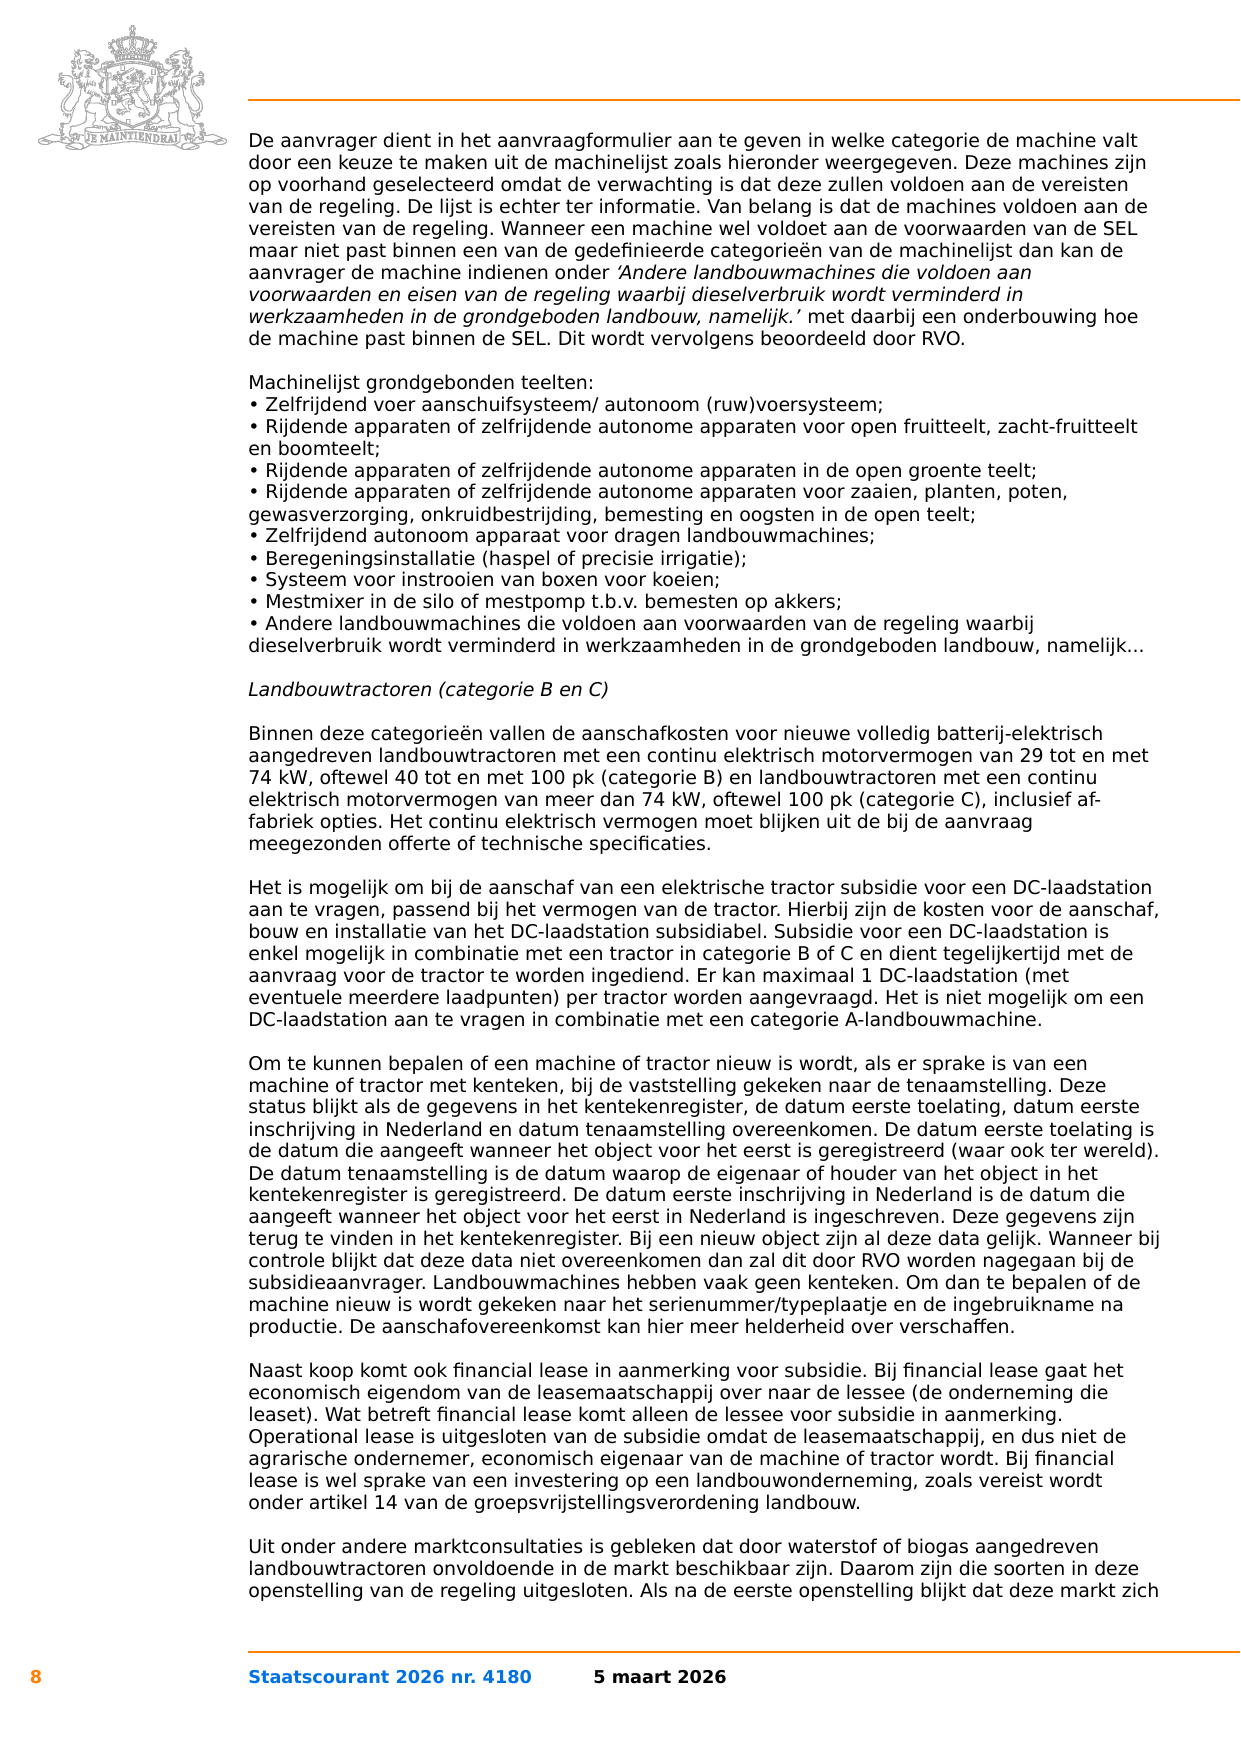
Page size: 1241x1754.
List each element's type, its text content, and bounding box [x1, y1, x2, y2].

text • Rijdende apparaten of zelfrijdende autonome apparaten voor open fruitteelt, zacht-fruitteelt en boomteelt; [248, 416, 1163, 459]
text • Rijdende apparaten of zelfrijdende autonome apparaten voor zaaien, planten, poten, gewasverzorging, onkruidbestrijding, bemesting en oogsten in de open teelt; [248, 481, 1163, 525]
text • Systeem voor instrooien van boxen voor koeien; [248, 569, 1163, 591]
text De aanvrager dient in het aanvraagformulier aan te geven in welke categorie de machine valt door een keuze te maken uit de machinelijst zoals hieronder weergegeven. Deze machines zijn op voorhand geselecteerd omdat de verwachting is dat deze zullen voldoen aan de vereisten van de regeling. De lijst is echter ter informatie. Van belang is dat de machines voldoen aan de vereisten van de regeling. Wanneer een machine wel voldoet aan de voorwaarden van de SEL maar niet past binnen een van de gedefinieerde categorieën van de machinelijst dan kan de aanvrager de machine indienen onder ‘Andere landbouwmachines die voldoen aan voorwaarden en eisen van de regeling waarbij dieselverbruik wordt verminderd in werkzaamheden in de grondgeboden landbouw, namelijk.’ met daarbij een onderbouwing hoe de machine past binnen de SEL. Dit wordt vervolgens beoordeeld door RVO. [248, 130, 1163, 350]
text • Zelfrijdend autonoom apparaat voor dragen landbouwmachines; [248, 525, 1163, 547]
subtitle Landbouwtractoren (categorie B en C) [248, 679, 1163, 701]
text Machinelijst grondgebonden teelten: [248, 372, 1163, 393]
text • Zelfrijdend voer aanschuifsysteem/ autonoom (ruw)voersysteem; [248, 393, 1163, 416]
text • Andere landbouwmachines die voldoen aan voorwaarden van de regeling waarbij dieselverbruik wordt verminderd in werkzaamheden in de grondgeboden landbouw, namelijk... [248, 613, 1163, 657]
text • Rijdende apparaten of zelfrijdende autonome apparaten in de open groente teelt; [248, 459, 1163, 481]
text Om te kunnen bepalen of een machine of tractor nieuw is wordt, als er sprake is van een machine of tractor met kenteken, bij de vaststelling gekeken naar de tenaamstelling. Deze status blijkt als de gegevens in het kentekenregister, de datum eerste toelating, datum eerste inschrijving in Nederland en datum tenaamstelling overeenkomen. De datum eerste toelating is de datum die aangeeft wanneer het object voor het eerst is geregistreerd (waar ook ter wereld). De datum tenaamstelling is de datum waarop de eigenaar of houder van het object in het kentekenregister is geregistreerd. De datum eerste inschrijving in Nederland is de datum die aangeeft wanneer het object voor het eerst in Nederland is ingeschreven. Deze gegevens zijn terug te vinden in het kentekenregister. Bij een nieuw object zijn al deze data gelijk. Wanneer bij controle blijkt dat deze data niet overeenkomen dan zal dit door RVO worden nagegaan bij de subsidieaanvrager. Landbouwmachines hebben vaak geen kenteken. Om dan te bepalen of de machine nieuw is wordt gekeken naar het serienummer/typeplaatje en de ingebruikname na productie. De aanschafovereenkomst kan hier meer helderheid over verschaffen. [248, 1052, 1163, 1338]
text • Mestmixer in de silo of mestpomp t.b.v. bemesten op akkers; [248, 591, 1163, 613]
picture [38, 25, 227, 150]
text Uit onder andere marktconsultaties is gebleken dat door waterstof of biogas aangedreven landbouwtractoren onvoldoende in de markt beschikbaar zijn. Daarom zijn die soorten in deze openstelling van de regeling uitgesloten. Als na de eerste openstelling blijkt dat deze markt zich [248, 1536, 1163, 1602]
text • Beregeningsinstallatie (haspel of precisie irrigatie); [248, 547, 1163, 569]
text Naast koop komt ook financial lease in aanmerking voor subsidie. Bij financial lease gaat het economisch eigendom van de leasemaatschappij over naar de lessee (de onderneming die leaset). Wat betreft financial lease komt alleen de lessee voor subsidie in aanmerking. Operational lease is uitgesloten van de subsidie omdat de leasemaatschappij, en dus niet de agrarische ondernemer, economisch eigenaar van de machine of tractor wordt. Bij financial lease is wel sprake van een investering op een landbouwonderneming, zoals vereist wordt onder artikel 14 van de groepsvrijstellingsverordening landbouw. [248, 1360, 1163, 1514]
text Het is mogelijk om bij de aanschaf van een elektrische tractor subsidie voor een DC-laadstation aan te vragen, passend bij het vermogen van de tractor. Hierbij zijn de kosten voor de aanschaf, bouw en installatie van het DC-laadstation subsidiabel. Subsidie voor een DC-laadstation is enkel mogelijk in combinatie met een tractor in categorie B of C en dient tegelijkertijd met de aanvraag voor de tractor te worden ingediend. Er kan maximaal 1 DC-laadstation (met eventuele meerdere laadpunten) per tractor worden aangevraagd. Het is niet mogelijk om een DC-laadstation aan te vragen in combinatie met een categorie A-landbouwmachine. [248, 877, 1163, 1031]
text Binnen deze categorieën vallen de aanschafkosten voor nieuwe volledig batterij-elektrisch aangedreven landbouwtractoren met een continu elektrisch motorvermogen van 29 tot en met 74 kW, oftewel 40 tot en met 100 pk (categorie B) en landbouwtractoren met een continu elektrisch motorvermogen van meer dan 74 kW, oftewel 100 pk (categorie C), inclusief af-fabriek opties. Het continu elektrisch vermogen moet blijken uit de bij de aanvraag meegezonden offerte of technische specificaties. [248, 723, 1163, 855]
